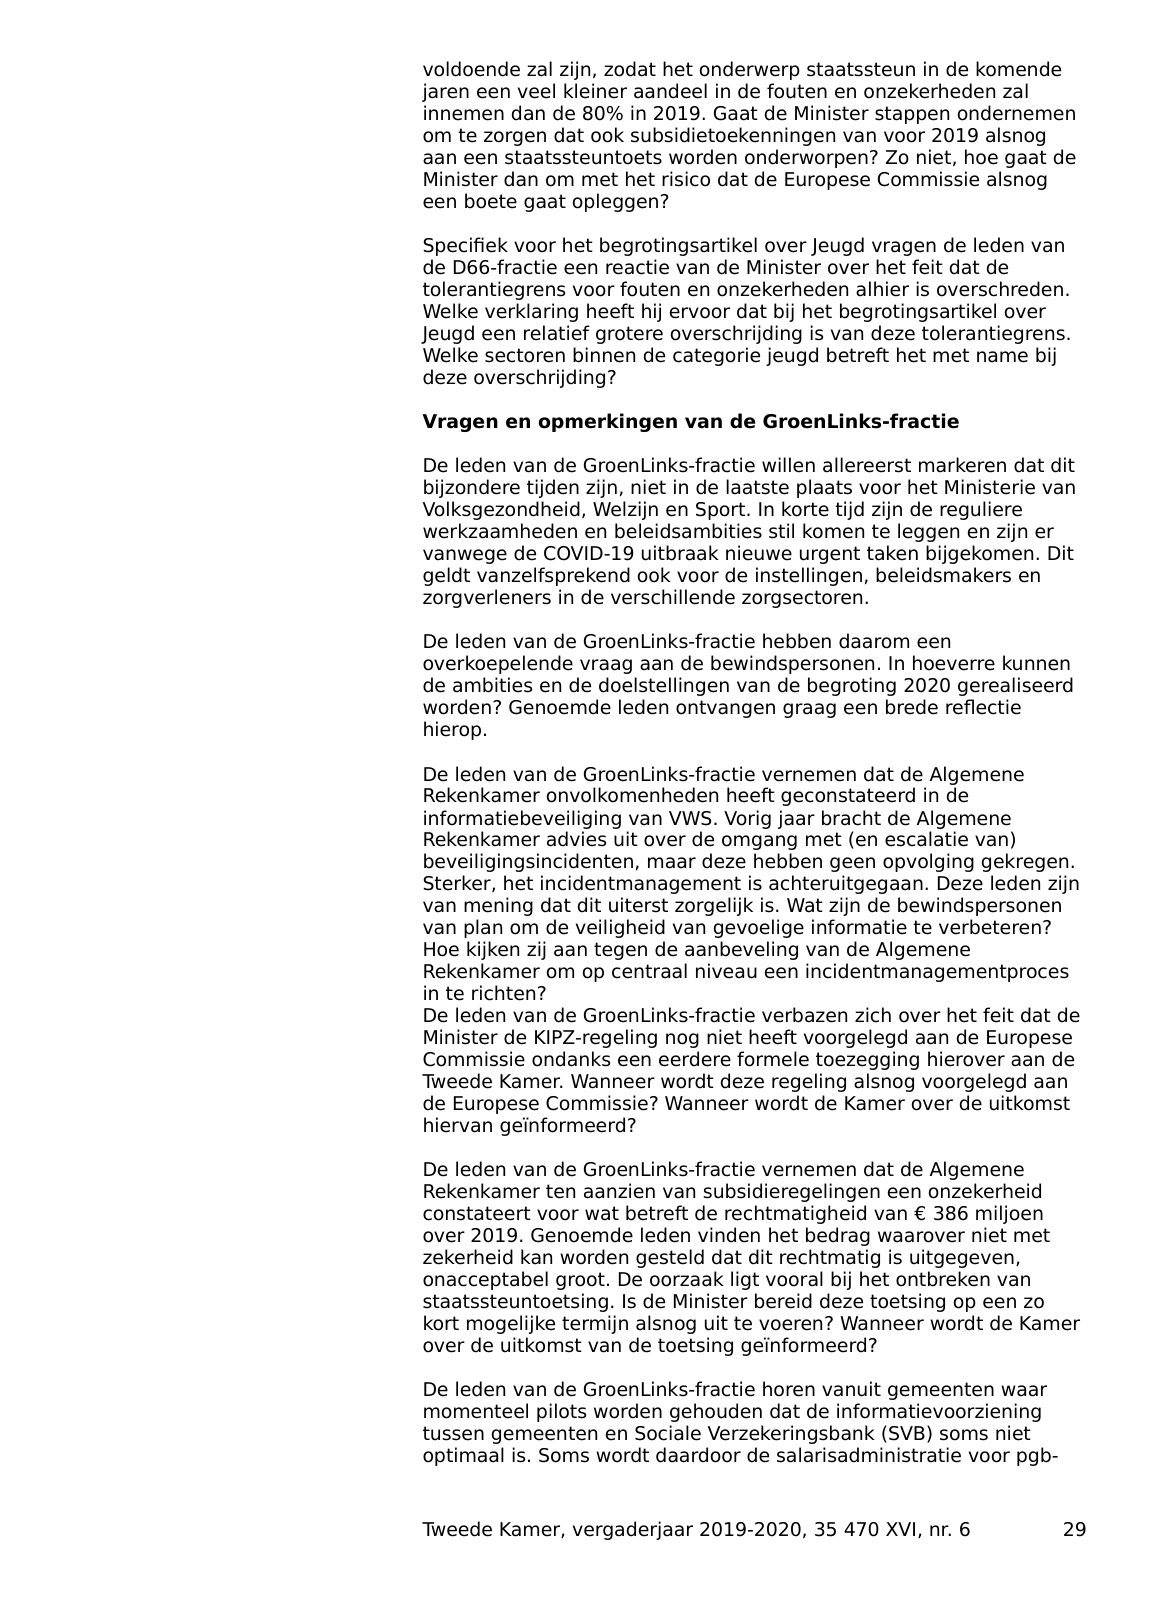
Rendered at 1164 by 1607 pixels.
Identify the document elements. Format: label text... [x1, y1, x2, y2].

text De leden van de GroenLinks-fractie verbazen zich over het feit dat de Minister de KIPZ-regeling nog niet heeft voorgelegd aan de Europese Commissie ondanks een eerdere formele toezegging hierover aan de Tweede Kamer. Wanneer wordt deze regeling alsnog voorgelegd aan de Europese Commissie? Wanneer wordt de Kamer over de uitkomst hiervan geïnformeerd? [422, 1005, 1087, 1137]
text De leden van de GroenLinks-fractie vernemen dat de Algemene Rekenkamer ten aanzien van subsidieregelingen een onzekerheid constateert voor wat betreft de rechtmatigheid van € 386 miljoen over 2019. Genoemde leden vinden het bedrag waarover niet met zekerheid kan worden gesteld dat dit rechtmatig is uitgegeven, onacceptabel groot. De oorzaak ligt vooral bij het ontbreken van staatssteuntoetsing. Is de Minister bereid deze toetsing op een zo kort mogelijke termijn alsnog uit te voeren? Wanneer wordt de Kamer over de uitkomst van de toetsing geïnformeerd? [422, 1159, 1087, 1357]
text De leden van de GroenLinks-fractie willen allereerst markeren dat dit bijzondere tijden zijn, niet in de laatste plaats voor het Ministerie van Volksgezondheid, Welzijn en Sport. In korte tijd zijn de reguliere werkzaamheden en beleidsambities stil komen te leggen en zijn er vanwege de COVID-19 uitbraak nieuwe urgent taken bijgekomen. Dit geldt vanzelfsprekend ook voor de instellingen, beleidsmakers en zorgverleners in de verschillende zorgsectoren. [422, 455, 1087, 609]
text De leden van de GroenLinks-fractie horen vanuit gemeenten waar momenteel pilots worden gehouden dat de informatievoorziening tussen gemeenten en Sociale Verzekeringsbank (SVB) soms niet optimaal is. Soms wordt daardoor de salarisadministratie voor pgb- [422, 1379, 1087, 1467]
text Specifiek voor het begrotingsartikel over Jeugd vragen de leden van de D66-fractie een reactie van de Minister over het feit dat de tolerantiegrens voor fouten en onzekerheden alhier is overschreden. Welke verklaring heeft hij ervoor dat bij het begrotingsartikel over Jeugd een relatief grotere overschrijding is van deze tolerantiegrens. Welke sectoren binnen de categorie jeugd betreft het met name bij deze overschrijding? [422, 235, 1087, 389]
subtitle Vragen en opmerkingen van de GroenLinks-fractie [422, 411, 1087, 433]
text De leden van de GroenLinks-fractie hebben daarom een overkoepelende vraag aan de bewindspersonen. In hoeverre kunnen de ambities en de doelstellingen van de begroting 2020 gerealiseerd worden? Genoemde leden ontvangen graag een brede reflectie hierop. [422, 631, 1087, 741]
text De leden van de GroenLinks-fractie vernemen dat de Algemene Rekenkamer onvolkomenheden heeft geconstateerd in de informatiebeveiliging van VWS. Vorig jaar bracht de Algemene Rekenkamer advies uit over de omgang met (en escalatie van) beveiligingsincidenten, maar deze hebben geen opvolging gekregen. Sterker, het incidentmanagement is achteruitgegaan. Deze leden zijn van mening dat dit uiterst zorgelijk is. Wat zijn de bewindspersonen van plan om de veiligheid van gevoelige informatie te verbeteren? Hoe kijken zij aan tegen de aanbeveling van de Algemene Rekenkamer om op centraal niveau een incidentmanagementproces in te richten? [422, 763, 1087, 1005]
text voldoende zal zijn, zodat het onderwerp staatssteun in de komende jaren een veel kleiner aandeel in de fouten en onzekerheden zal innemen dan de 80% in 2019. Gaat de Minister stappen ondernemen om te zorgen dat ook subsidietoekenningen van voor 2019 alsnog aan een staatssteuntoets worden onderworpen? Zo niet, hoe gaat de Minister dan om met het risico dat de Europese Commissie alsnog een boete gaat opleggen? [422, 59, 1087, 213]
